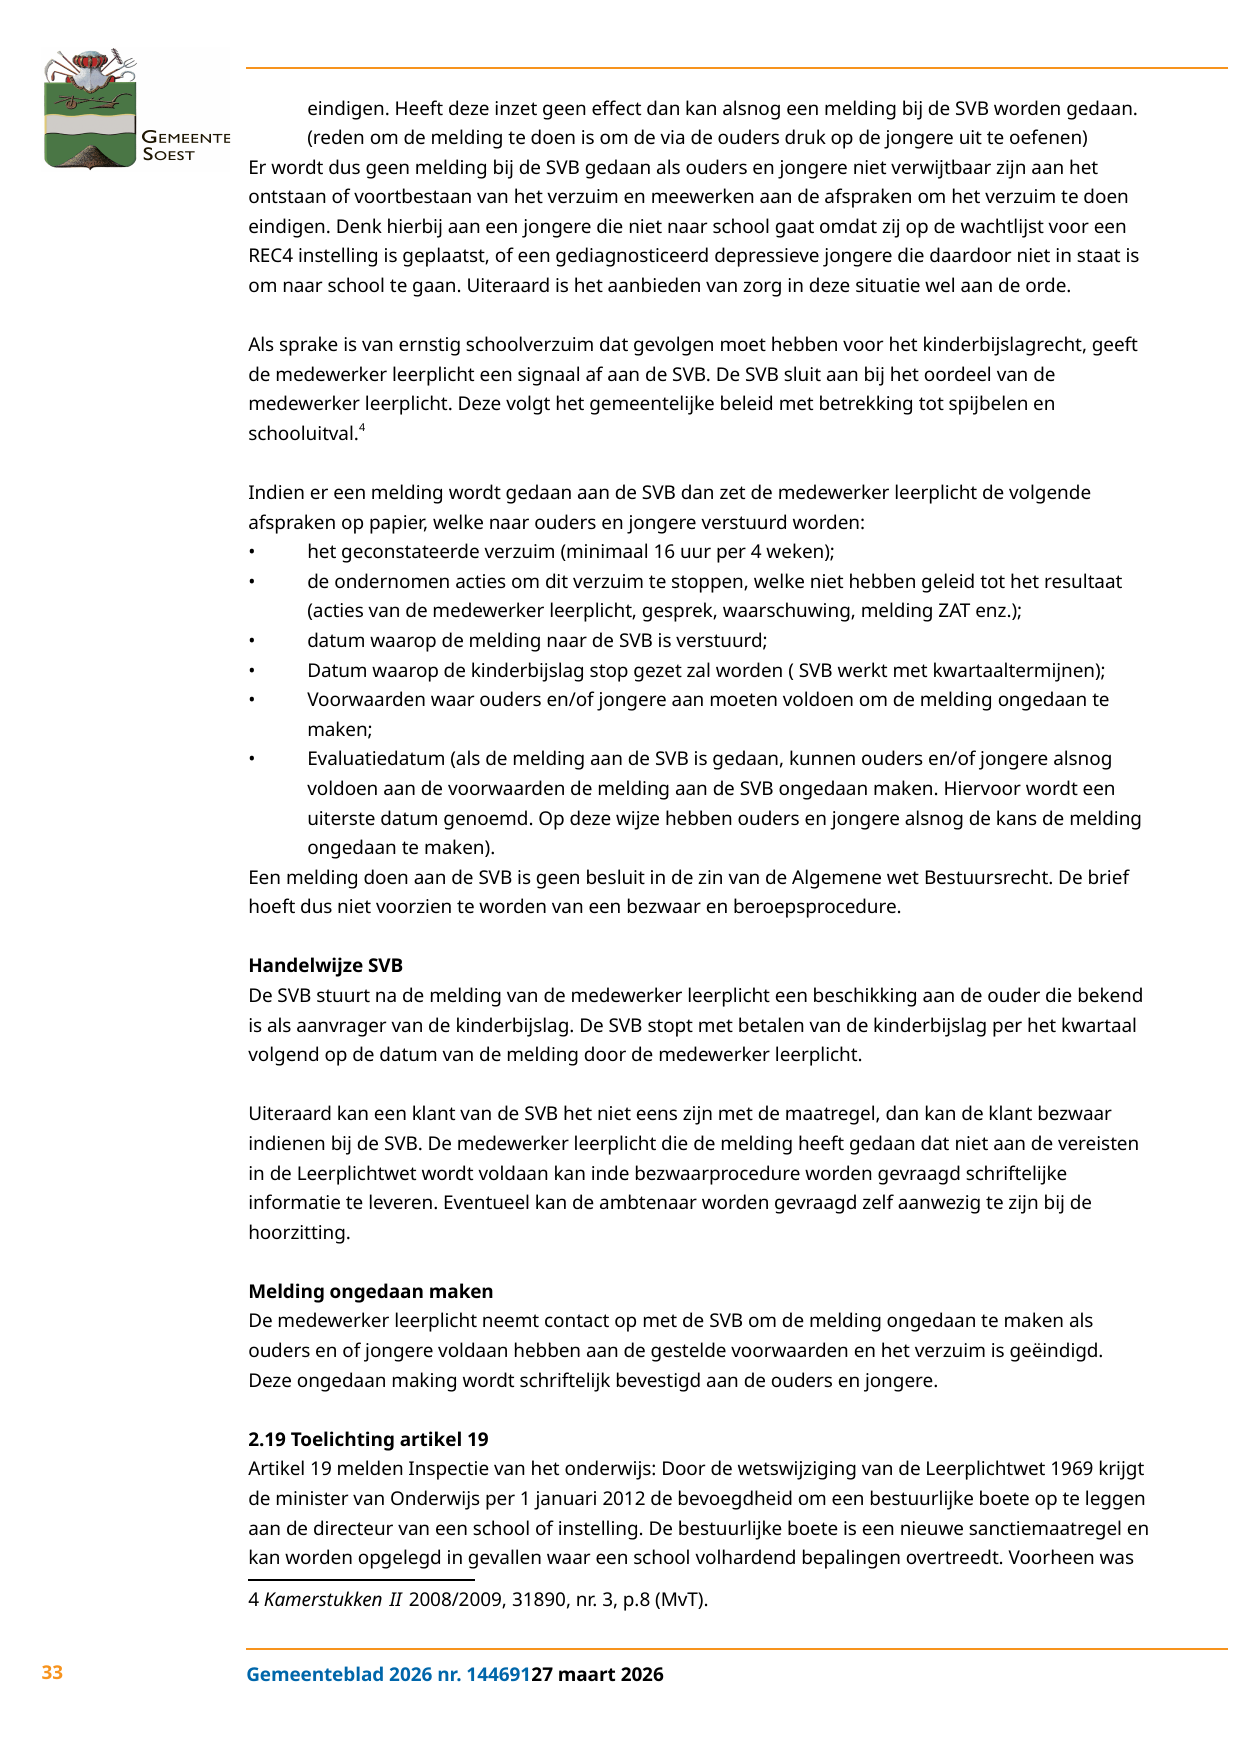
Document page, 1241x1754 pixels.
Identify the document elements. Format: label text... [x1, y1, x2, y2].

text Er wordt dus geen melding bij de SVB gedaan als ouders en jongere niet verwijtbaar zijn aan het ontstaan of voortbestaan van het verzuim en meewerken aan de afspraken om het verzuim te doen eindigen. Denk hierbij aan een jongere die niet naar school gaat omdat zij op de wachtlijst voor een REC4 instelling is geplaatst, of een gediagnosticeerd depressieve jongere die daardoor niet in staat is om naar school te gaan. Uiteraard is het aanbieden van zorg in deze situatie wel aan de orde. [248, 154, 1152, 298]
list de ondernomen acties om dit verzuim te stoppen, welke niet hebben geleid tot het resultaat (acties van de medewerker leerplicht, gesprek, waarschuwing, melding ZAT enz.); [248, 568, 1152, 623]
text Handelwijze SVB [248, 953, 1152, 978]
text Uiteraard kan een klant van de SVB het niet eens zijn met de maatregel, dan kan de klant bezwaar indienen bij de SVB. De medewerker leerplicht die de melding heeft gedaan dat niet aan de vereisten in de Leerplichtwet wordt voldaan kan inde bezwaarprocedure worden gevraagd schriftelijke informatie te leveren. Eventueel kan de ambtenaar worden gevraagd zelf aanwezig te zijn bij de hoorzitting. [248, 1101, 1152, 1245]
list Voorwaarden waar ouders en/of jongere aan moeten voldoen om de melding ongedaan te maken; [248, 686, 1152, 742]
picture [41, 47, 231, 172]
text Indien er een melding wordt gedaan aan de SVB dan zet de medewerker leerplicht de volgende afspraken op papier, welke naar ouders en jongere verstuurd worden: [248, 479, 1152, 535]
text Melding ongedaan maken [248, 1278, 1152, 1304]
list datum waarop de melding naar de SVB is verstuurd; [248, 627, 1152, 653]
list Datum waarop de kinderbijslag stop gezet zal worden ( SVB werkt met kwartaaltermijnen); [248, 657, 1152, 683]
text Artikel 19 melden Inspectie van het onderwijs: Door de wetswijziging van de Leerplichtwet 1969 krijgt de minister van Onderwijs per 1 januari 2012 de bevoegdheid om een bestuurlijke boete op te leggen aan de directeur van een school of instelling. De bestuurlijke boete is een nieuwe sanctiemaatregel en kan worden opgelegd in gevallen waar een school volhardend bepalingen overtreedt. Voorheen was [248, 1456, 1152, 1570]
text Kamerstukken II 2008/2009, 31890, nr. 3, p.8 (MvT). [248, 1586, 1152, 1612]
text De medewerker leerplicht neemt contact op met de SVB om de melding ongedaan te maken als ouders en of jongere voldaan hebben aan de gestelde voorwaarden en het verzuim is geëindigd. Deze ongedaan making wordt schriftelijk bevestigd aan de ouders en jongere. [248, 1308, 1152, 1393]
text Een melding doen aan de SVB is geen besluit in de zin van de Algemene wet Bestuursrecht. De brief hoeft dus niet voorzien te worden van een bezwaar en beroepsprocedure. [248, 864, 1152, 919]
text 2.19 Toelichting artikel 19 [248, 1426, 1152, 1452]
list het geconstateerde verzuim (minimaal 16 uur per 4 weken); [248, 538, 1152, 564]
text Als sprake is van ernstig schoolverzuim dat gevolgen moet hebben voor het kinderbijslagrecht, geeft de medewerker leerplicht een signaal af aan de SVB. De SVB sluit aan bij het oordeel van de medewerker leerplicht. Deze volgt het gemeentelijke beleid met betrekking tot spijbelen en schooluitval. [248, 331, 1152, 446]
text De SVB stuurt na de melding van de medewerker leerplicht een beschikking aan de ouder die bekend is als aanvrager van de kinderbijslag. De SVB stopt met betalen van de kinderbijslag per het kwartaal volgend op de datum van de melding door de medewerker leerplicht. [248, 982, 1152, 1067]
list Evaluatiedatum (als de melding aan de SVB is gedaan, kunnen ouders en/of jongere alsnog voldoen aan de voorwaarden de melding aan de SVB ongedaan maken. Hiervoor wordt een uiterste datum genoemd. Op deze wijze hebben ouders en jongere alsnog de kans de melding ongedaan te maken). [248, 746, 1152, 860]
list eindigen. Heeft deze inzet geen effect dan kan alsnog een melding bij de SVB worden gedaan. (reden om de melding te doen is om de via de ouders druk op de jongere uit te oefenen) [248, 95, 1152, 150]
